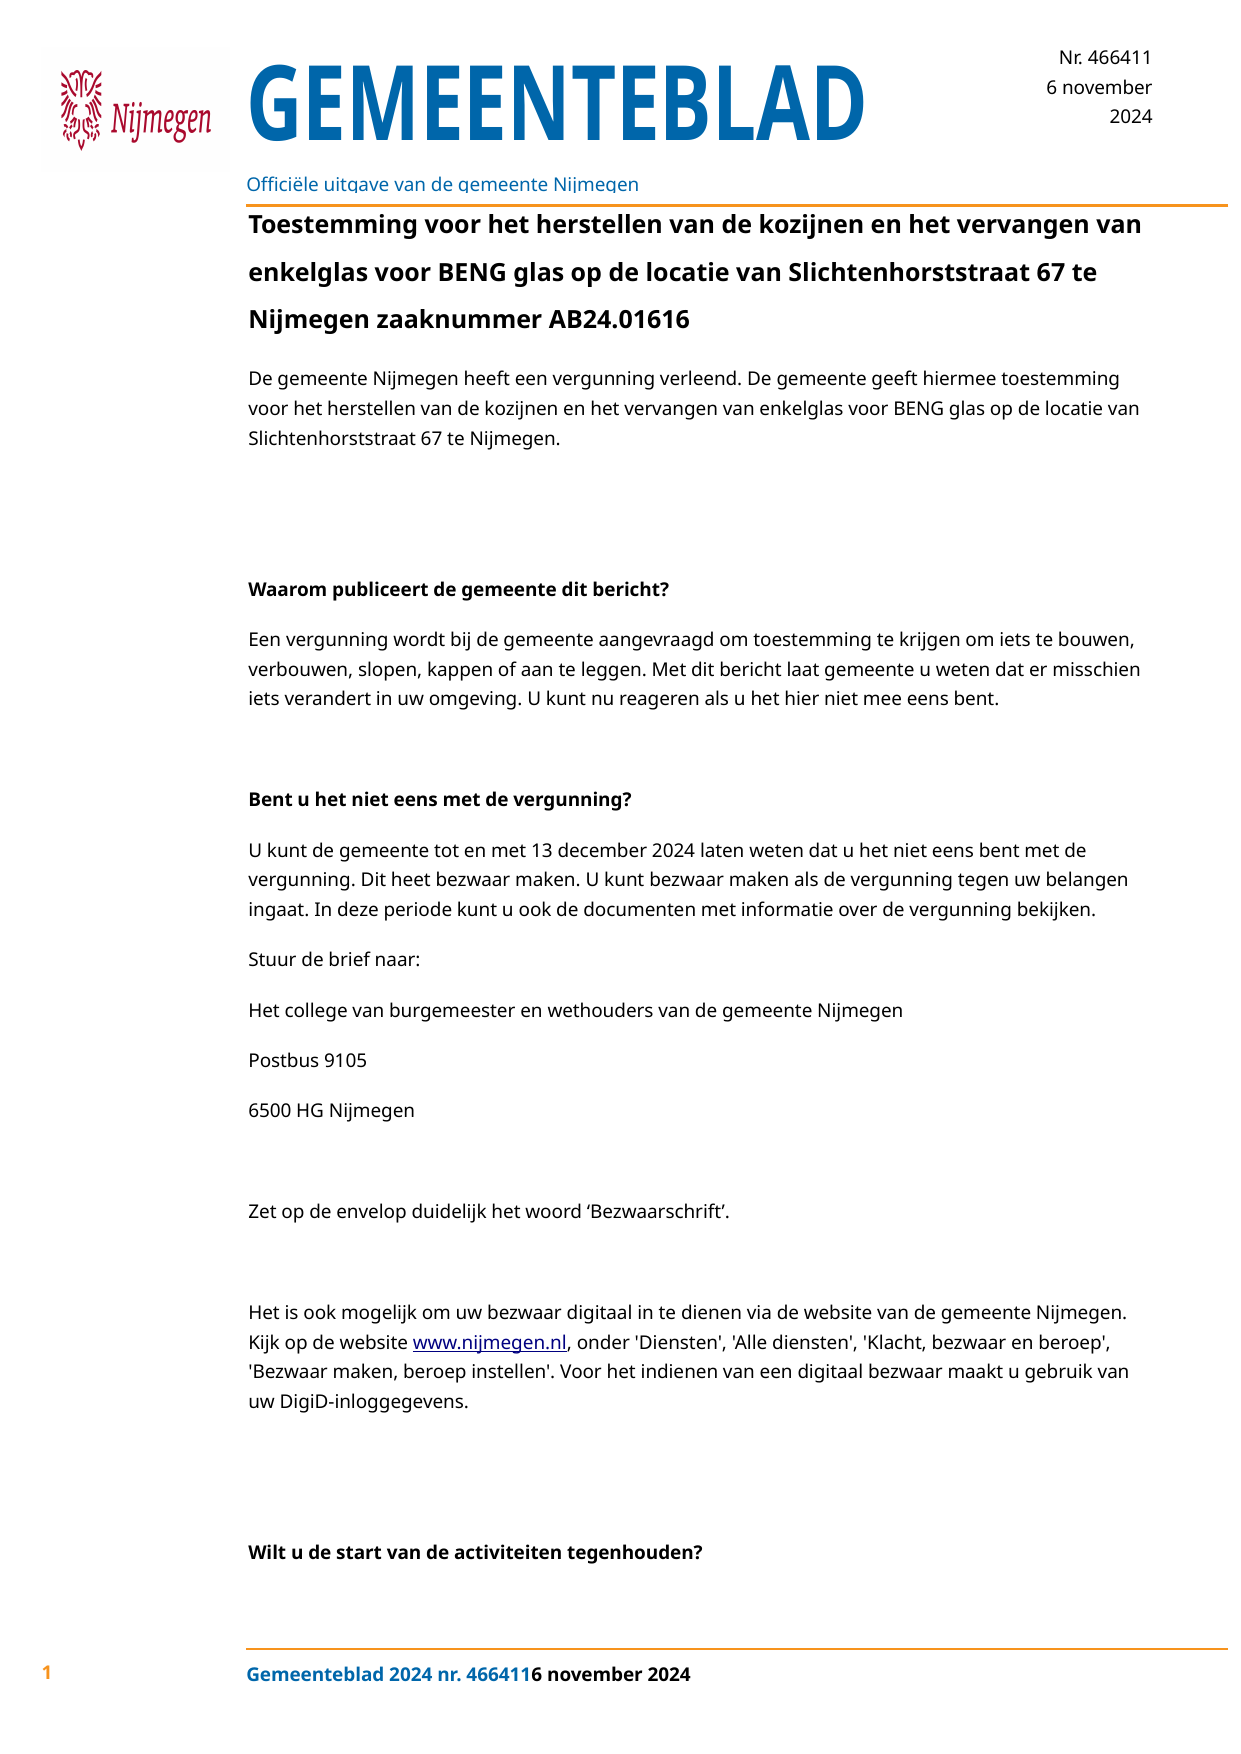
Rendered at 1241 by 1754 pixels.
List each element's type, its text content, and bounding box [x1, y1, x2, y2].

text Stuur de brief naar: [248, 946, 1152, 972]
text Een vergunning wordt bij de gemeente aangevraagd om toestemming te krijgen om iets te bouwen, verbouwen, slopen, kappen of aan te leggen. Met dit bericht laat gemeente u weten dat er misschien iets verandert in uw omgeving. U kunt nu reageren als u het hier niet mee eens bent. [248, 626, 1152, 711]
text De gemeente Nijmegen heeft een vergunning verleend. De gemeente geeft hiermee toestemming voor het herstellen van de kozijnen en het vervangen van enkelglas voor BENG glas op de locatie van Slichtenhorststraat 67 te Nijmegen. [248, 366, 1152, 450]
picture [41, 47, 231, 172]
text U kunt de gemeente tot en met 13 december 2024 laten weten dat u het niet eens bent met de vergunning. Dit heet bezwaar maken. U kunt bezwaar maken als de vergunning tegen uw belangen ingaat. In deze periode kunt u ook de documenten met informatie over de vergunning bekijken. [248, 837, 1152, 922]
text 6500 HG Nijmegen [248, 1098, 1152, 1123]
text Het college van burgemeester en wethouders van de gemeente Nijmegen [248, 997, 1152, 1022]
text Wilt u de start van de activiteiten tegenhouden? [248, 1539, 1152, 1565]
text Bent u het niet eens met de vergunning? [248, 786, 1152, 812]
text Waarom publiceert de gemeente dit bericht? [248, 576, 1152, 602]
text Postbus 9105 [248, 1047, 1152, 1073]
text Het is ook mogelijk om uw bezwaar digitaal in te dienen via de website van de gemeente Nijmegen. Kijk op de website www.nijmegen.nl, onder 'Diensten', 'Alle diensten', 'Klacht, bezwaar en beroep', 'Bezwaar maken, beroep instellen'. Voor het indienen van een digitaal bezwaar maakt u gebruik van uw DigiD-inloggegevens. [248, 1299, 1152, 1414]
text Zet op de envelop duidelijk het woord ‘Bezwaarschrift’. [248, 1198, 1152, 1224]
text Toestemming voor het herstellen van de kozijnen en het vervangen van enkelglas voor BENG glas op de locatie van Slichtenhorststraat 67 te Nijmegen zaaknummer AB24.01616 [248, 207, 1152, 336]
